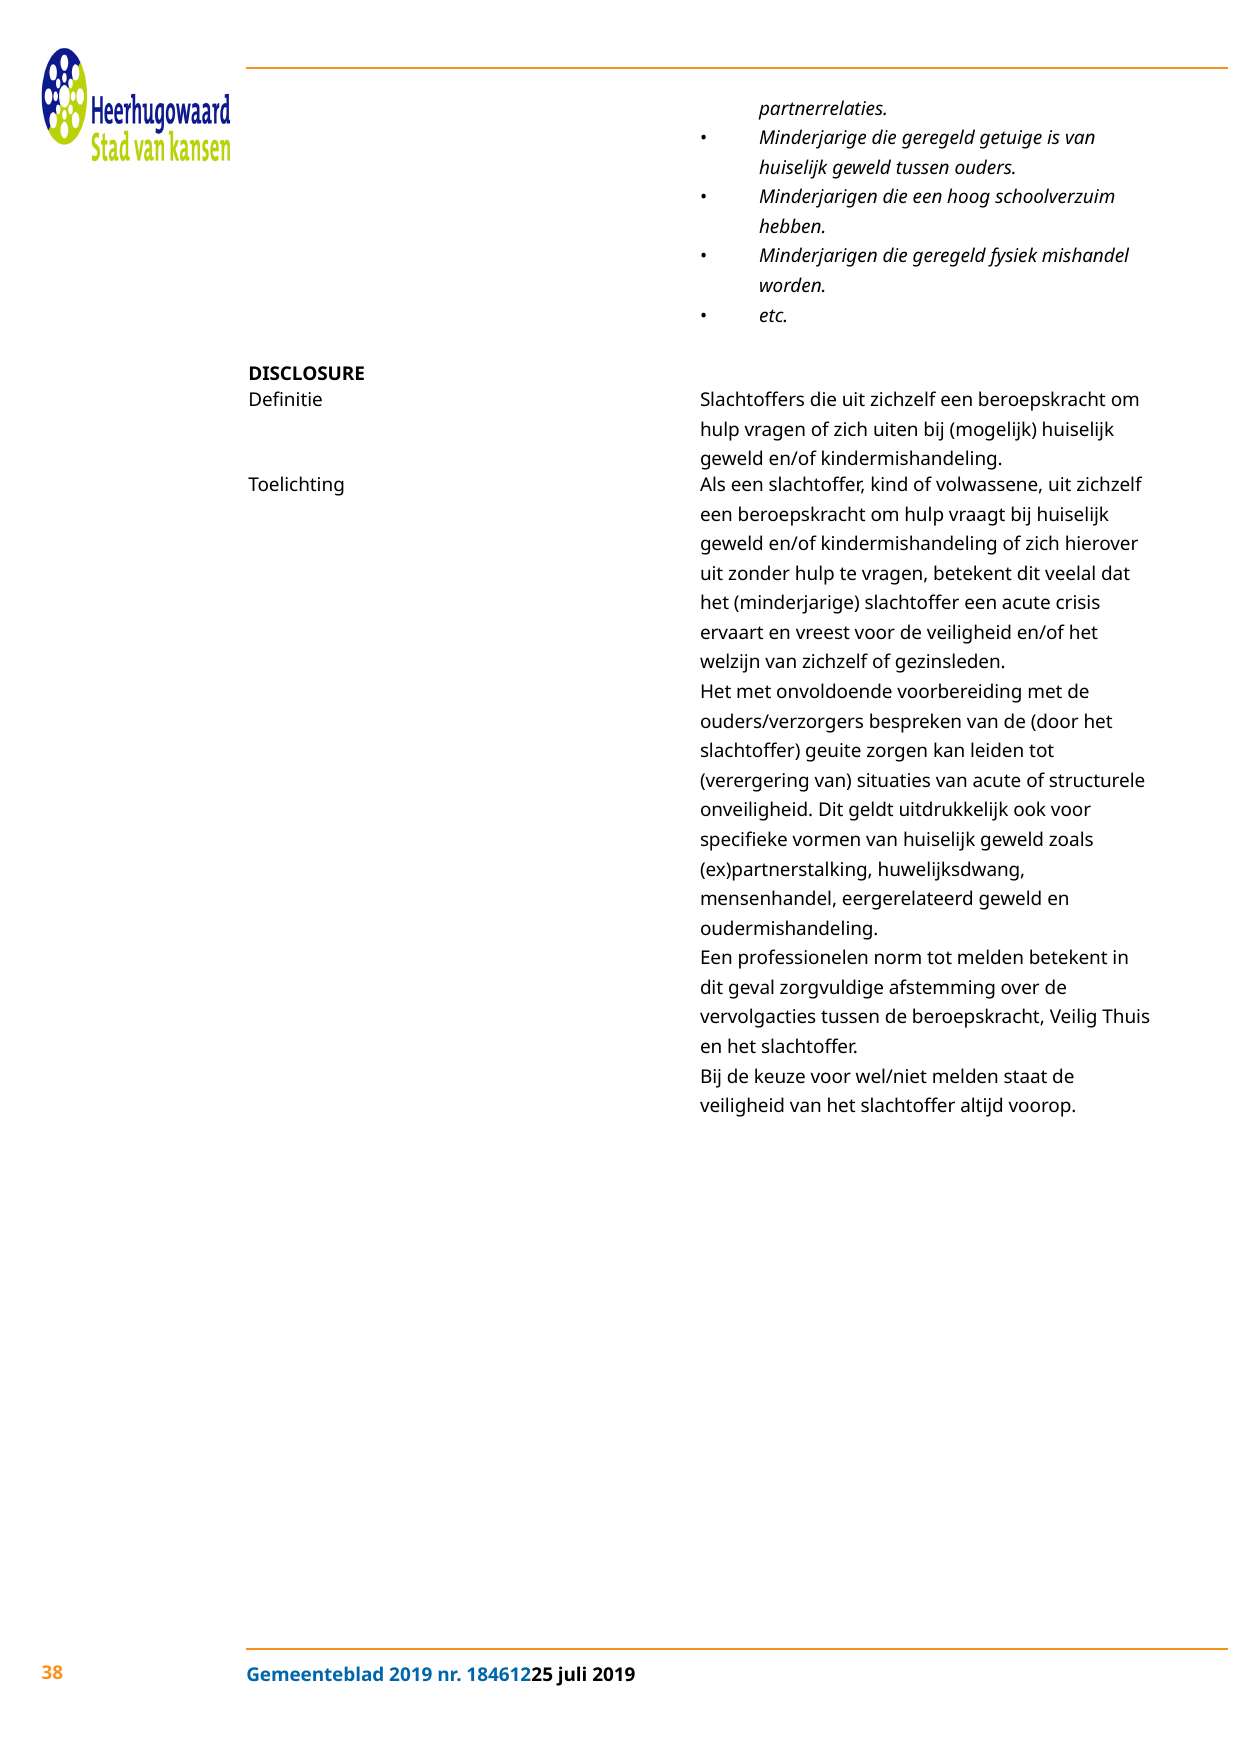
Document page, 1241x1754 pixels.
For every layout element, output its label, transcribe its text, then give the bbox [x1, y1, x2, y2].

table_header DISCLOSURE [248, 361, 1152, 386]
table_cell Definitie [248, 386, 700, 471]
table_cell partnerrelaties. Minderjarige die geregeld getuige is van huiselijk geweld tussen ouders. Minderjarigen die een hoog schoolverzuim hebben. Minderjarigen die geregeld fysiek mishandel worden. etc. [700, 95, 1152, 328]
picture [41, 47, 231, 172]
table_cell [248, 95, 700, 328]
table_cell Toelichting [248, 471, 700, 1118]
table_cell Slachtoffers die uit zichzelf een beroepskracht om hulp vragen of zich uiten bij (mogelijk) huiselijk geweld en/of kindermishandeling. [700, 386, 1152, 471]
table_cell Als een slachtoffer, kind of volwassene, uit zichzelf een beroepskracht om hulp vraagt bij huiselijk geweld en/of kindermishandeling of zich hierover uit zonder hulp te vragen, betekent dit veelal dat het (minderjarige) slachtoffer een acute crisis ervaart en vreest voor de veiligheid en/of het welzijn van zichzelf of gezinsleden. Het met onvoldoende voorbereiding met de ouders/verzorgers bespreken van de (door het slachtoffer) geuite zorgen kan leiden tot (verergering van) situaties van acute of structurele onveiligheid. Dit geldt uitdrukkelijk ook voor specifieke vormen van huiselijk geweld zoals (ex)partnerstalking, huwelijksdwang, mensenhandel, eergerelateerd geweld en oudermishandeling. Een professionelen norm tot melden betekent in dit geval zorgvuldige afstemming over de vervolgacties tussen de beroepskracht, Veilig Thuis en het slachtoffer. Bij de keuze voor wel/niet melden staat de veiligheid van het slachtoffer altijd voorop. [700, 471, 1152, 1118]
